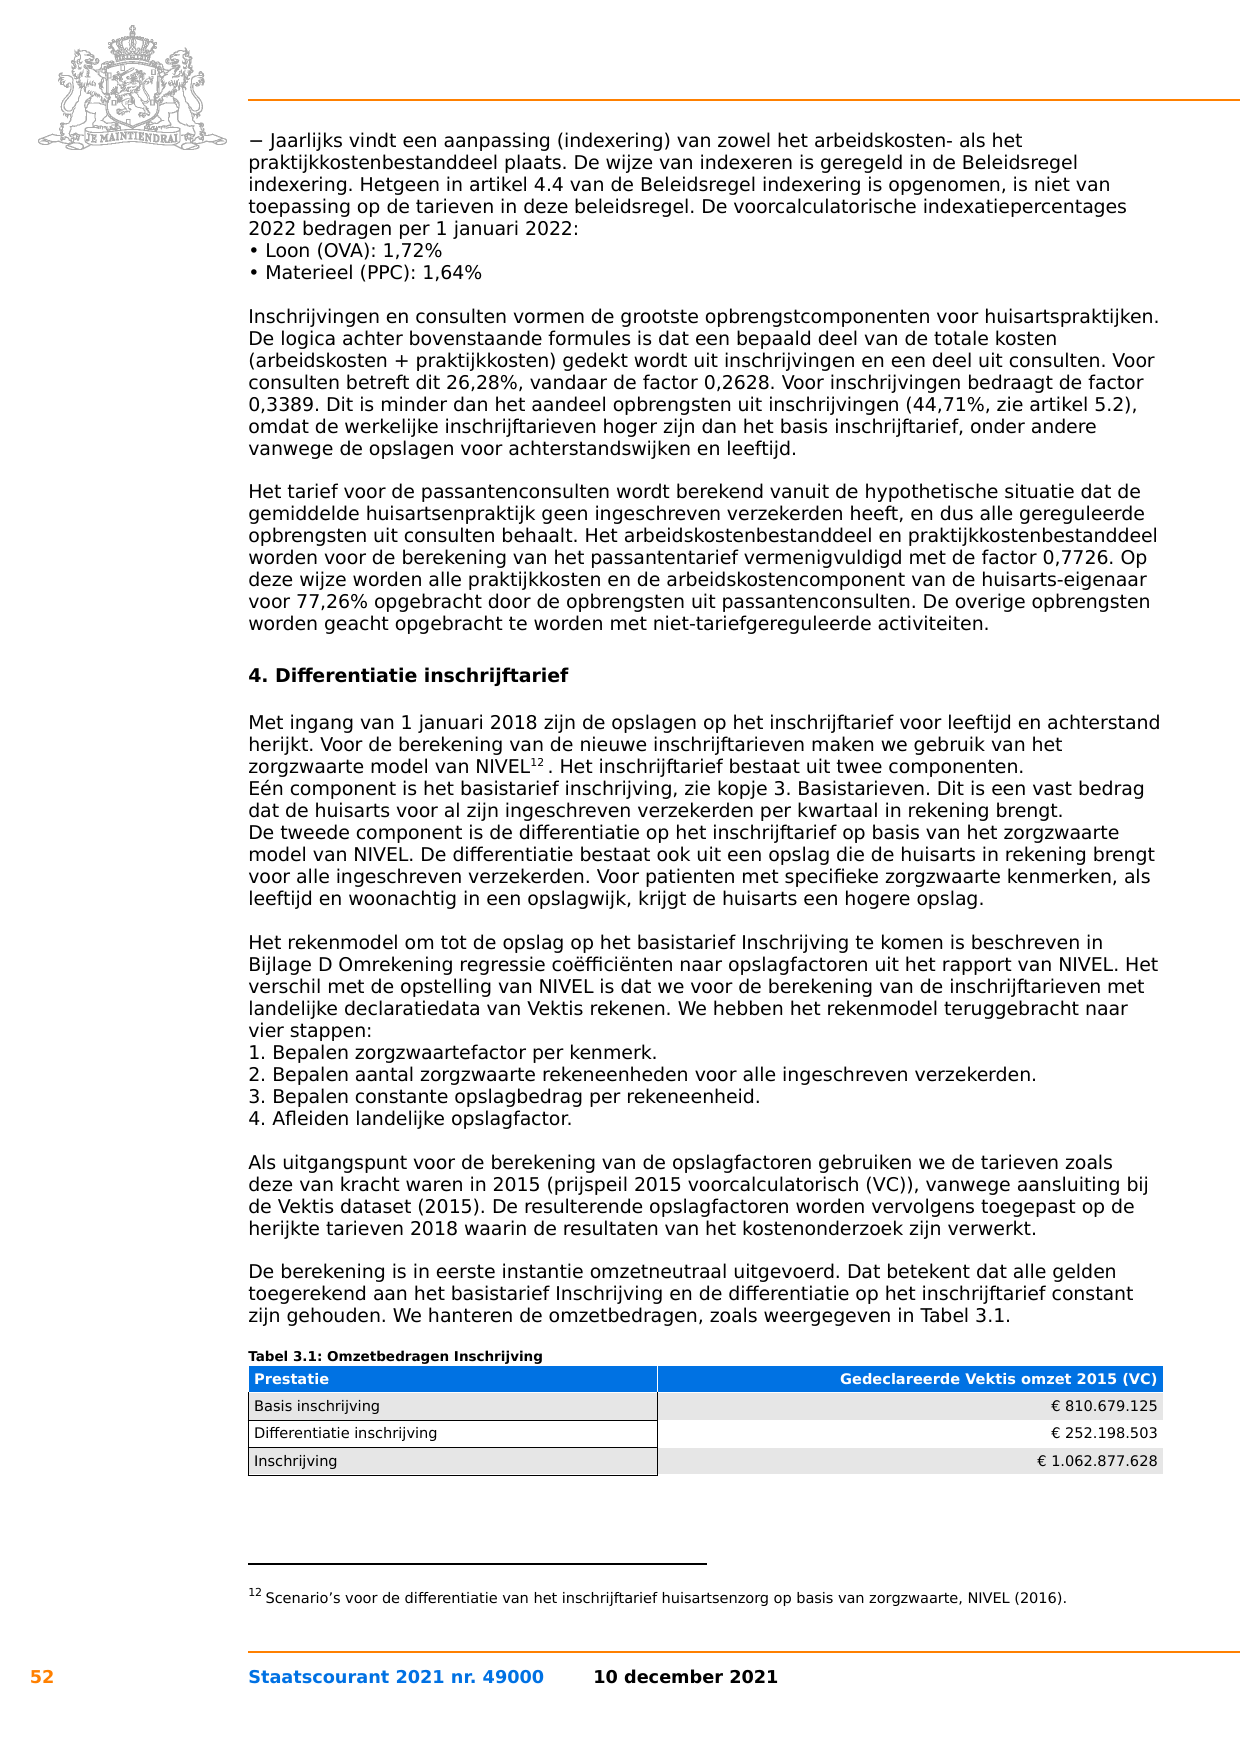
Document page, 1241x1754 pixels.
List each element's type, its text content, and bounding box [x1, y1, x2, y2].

table_cell Basis inschrijving [249, 1393, 657, 1420]
table_cell € 252.198.503 [658, 1421, 1163, 1447]
text • Materieel (PPC): 1,64% [248, 262, 1163, 284]
text 3. Bepalen constante opslagbedrag per rekeneenheid. [248, 1086, 1163, 1108]
table_header Tabel 3.1: Omzetbedragen Inschrijving [248, 1349, 1163, 1365]
text Scenario’s voor de differentiatie van het inschrijftarief huisartsenzorg op basis van zorgzwaarte, NIVEL (2016). [248, 1586, 1163, 1608]
picture [38, 25, 227, 150]
text 1. Bepalen zorgzwaartefactor per kenmerk. [248, 1042, 1163, 1064]
table_cell Gedeclareerde Vektis omzet 2015 (VC) [658, 1366, 1163, 1392]
text De tweede component is de differentiatie op het inschrijftarief op basis van het zorgzwaarte model van NIVEL. De differentiatie bestaat ook uit een opslag die de huisarts in rekening brengt voor alle ingeschreven verzekerden. Voor patienten met specifieke zorgzwaarte kenmerken, als leeftijd en woonachtig in een opslagwijk, krijgt de huisarts een hogere opslag. [248, 822, 1163, 910]
table_cell Inschrijving [249, 1448, 657, 1474]
table_cell € 810.679.125 [658, 1393, 1163, 1420]
text Het rekenmodel om tot de opslag op het basistarief Inschrijving te komen is beschreven in Bijlage D Omrekening regressie coëfficiënten naar opslagfactoren uit het rapport van NIVEL. Het verschil met de opstelling van NIVEL is dat we voor de berekening van de inschrijftarieven met landelijke declaratiedata van Vektis rekenen. We hebben het rekenmodel teruggebracht naar vier stappen: [248, 932, 1163, 1042]
table_cell € 1.062.877.628 [658, 1448, 1163, 1474]
text 2. Bepalen aantal zorgzwaarte rekeneenheden voor alle ingeschreven verzekerden. [248, 1064, 1163, 1086]
text Met ingang van 1 januari 2018 zijn de opslagen op het inschrijftarief voor leeftijd en achterstand herijkt. Voor de berekening van de nieuwe inschrijftarieven maken we gebruik van het zorgzwaarte model van NIVEL. Het inschrijftarief bestaat uit twee componenten. [248, 712, 1163, 778]
table_cell Prestatie [249, 1366, 657, 1392]
text De berekening is in eerste instantie omzetneutraal uitgevoerd. Dat betekent dat alle gelden toegerekend aan het basistarief Inschrijving en de differentiatie op het inschrijftarief constant zijn gehouden. We hanteren de omzetbedragen, zoals weergegeven in Tabel 3.1. [248, 1261, 1163, 1327]
subtitle 4. Differentiatie inschrijftarief [248, 665, 1163, 687]
text Eén component is het basistarief inschrijving, zie kopje 3. Basistarieven. Dit is een vast bedrag dat de huisarts voor al zijn ingeschreven verzekerden per kwartaal in rekening brengt. [248, 778, 1163, 822]
table_cell Differentiatie inschrijving [249, 1421, 657, 1447]
text • Loon (OVA): 1,72% [248, 240, 1163, 262]
text Inschrijvingen en consulten vormen de grootste opbrengstcomponenten voor huisartspraktijken. De logica achter bovenstaande formules is dat een bepaald deel van de totale kosten (arbeidskosten + praktijkkosten) gedekt wordt uit inschrijvingen en een deel uit consulten. Voor consulten betreft dit 26,28%, vandaar de factor 0,2628. Voor inschrijvingen bedraagt de factor 0,3389. Dit is minder dan het aandeel opbrengsten uit inschrijvingen (44,71%, zie artikel 5.2), omdat de werkelijke inschrijftarieven hoger zijn dan het basis inschrijftarief, onder andere vanwege de opslagen voor achterstandswijken en leeftijd. [248, 306, 1163, 459]
text 4. Afleiden landelijke opslagfactor. [248, 1108, 1163, 1130]
text Het tarief voor de passantenconsulten wordt berekend vanuit de hypothetische situatie dat de gemiddelde huisartsenpraktijk geen ingeschreven verzekerden heeft, en dus alle gereguleerde opbrengsten uit consulten behaalt. Het arbeidskostenbestanddeel en praktijkkostenbestanddeel worden voor de berekening van het passantentarief vermenigvuldigd met de factor 0,7726. Op deze wijze worden alle praktijkkosten en de arbeidskostencomponent van de huisarts-eigenaar voor 77,26% opgebracht door de opbrengsten uit passantenconsulten. De overige opbrengsten worden geacht opgebracht te worden met niet-tariefgereguleerde activiteiten. [248, 481, 1163, 635]
text − Jaarlijks vindt een aanpassing (indexering) van zowel het arbeidskosten- als het praktijkkostenbestanddeel plaats. De wijze van indexeren is geregeld in de Beleidsregel indexering. Hetgeen in artikel 4.4 van de Beleidsregel indexering is opgenomen, is niet van toepassing op de tarieven in deze beleidsregel. De voorcalculatorische indexatiepercentages 2022 bedragen per 1 januari 2022: [248, 130, 1163, 240]
text Als uitgangspunt voor de berekening van de opslagfactoren gebruiken we de tarieven zoals deze van kracht waren in 2015 (prijspeil 2015 voorcalculatorisch (VC)), vanwege aansluiting bij de Vektis dataset (2015). De resulterende opslagfactoren worden vervolgens toegepast op de herijkte tarieven 2018 waarin de resultaten van het kostenonderzoek zijn verwerkt. [248, 1152, 1163, 1239]
